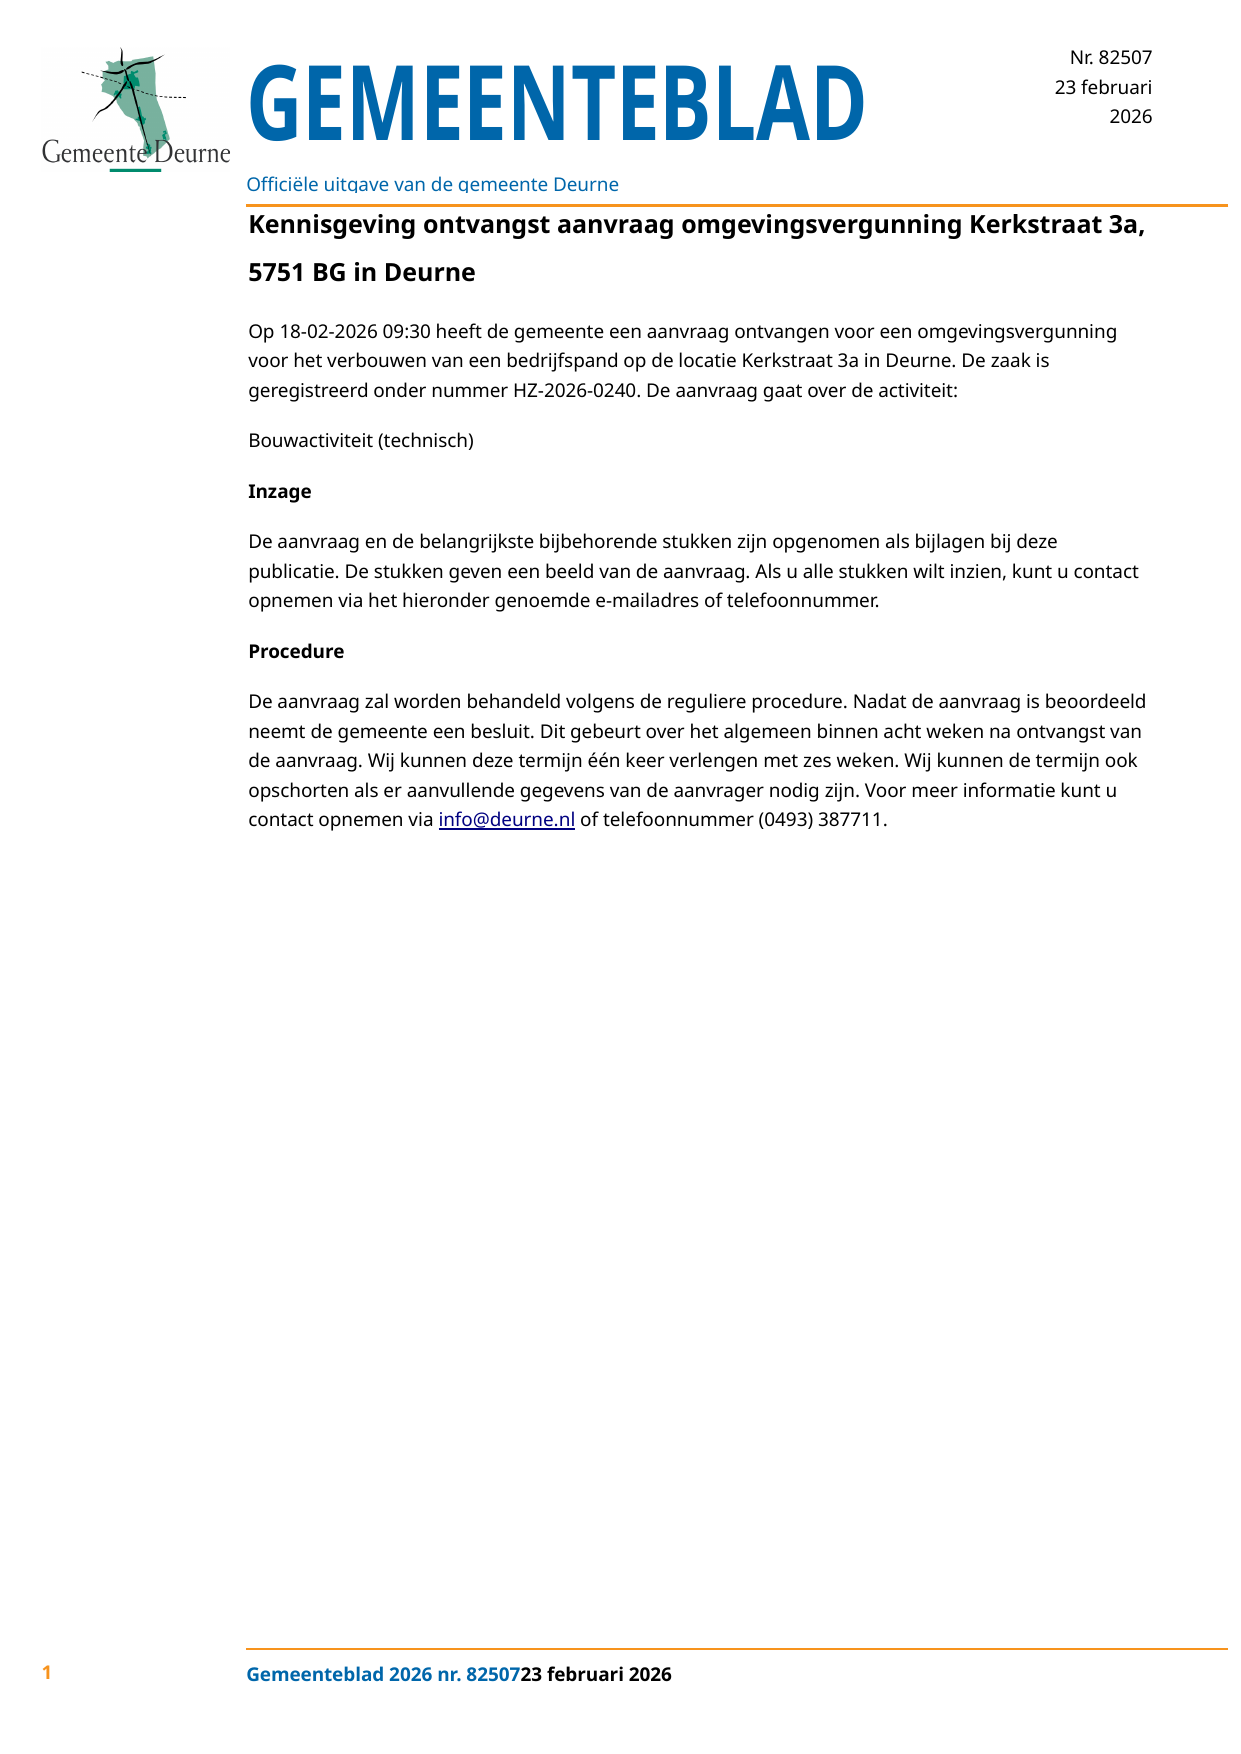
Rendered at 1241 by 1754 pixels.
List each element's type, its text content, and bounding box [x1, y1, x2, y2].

picture [41, 47, 231, 172]
text Procedure [248, 638, 1152, 664]
text Bouwactiviteit (technisch) [248, 427, 1152, 453]
text Inzage [248, 478, 1152, 504]
text Kennisgeving ontvangst aanvraag omgevingsvergunning Kerkstraat 3a, 5751 BG in Deurne [248, 207, 1152, 288]
text De aanvraag en de belangrijkste bijbehorende stukken zijn opgenomen als bijlagen bij deze publicatie. De stukken geven een beeld van de aanvraag. Als u alle stukken wilt inzien, kunt u contact opnemen via het hieronder genoemde e-mailadres of telefoonnummer. [248, 528, 1152, 613]
text Op 18-02-2026 09:30 heeft de gemeente een aanvraag ontvangen voor een omgevingsvergunning voor het verbouwen van een bedrijfspand op de locatie Kerkstraat 3a in Deurne. De zaak is geregistreerd onder nummer HZ-2026-0240. De aanvraag gaat over de activiteit: [248, 318, 1152, 403]
text De aanvraag zal worden behandeld volgens de reguliere procedure. Nadat de aanvraag is beoordeeld neemt de gemeente een besluit. Dit gebeurt over het algemeen binnen acht weken na ontvangst van de aanvraag. Wij kunnen deze termijn één keer verlengen met zes weken. Wij kunnen de termijn ook opschorten als er aanvullende gegevens van de aanvrager nodig zijn. Voor meer informatie kunt u contact opnemen via info@deurne.nl of telefoonnummer (0493) 387711. [248, 688, 1152, 832]
